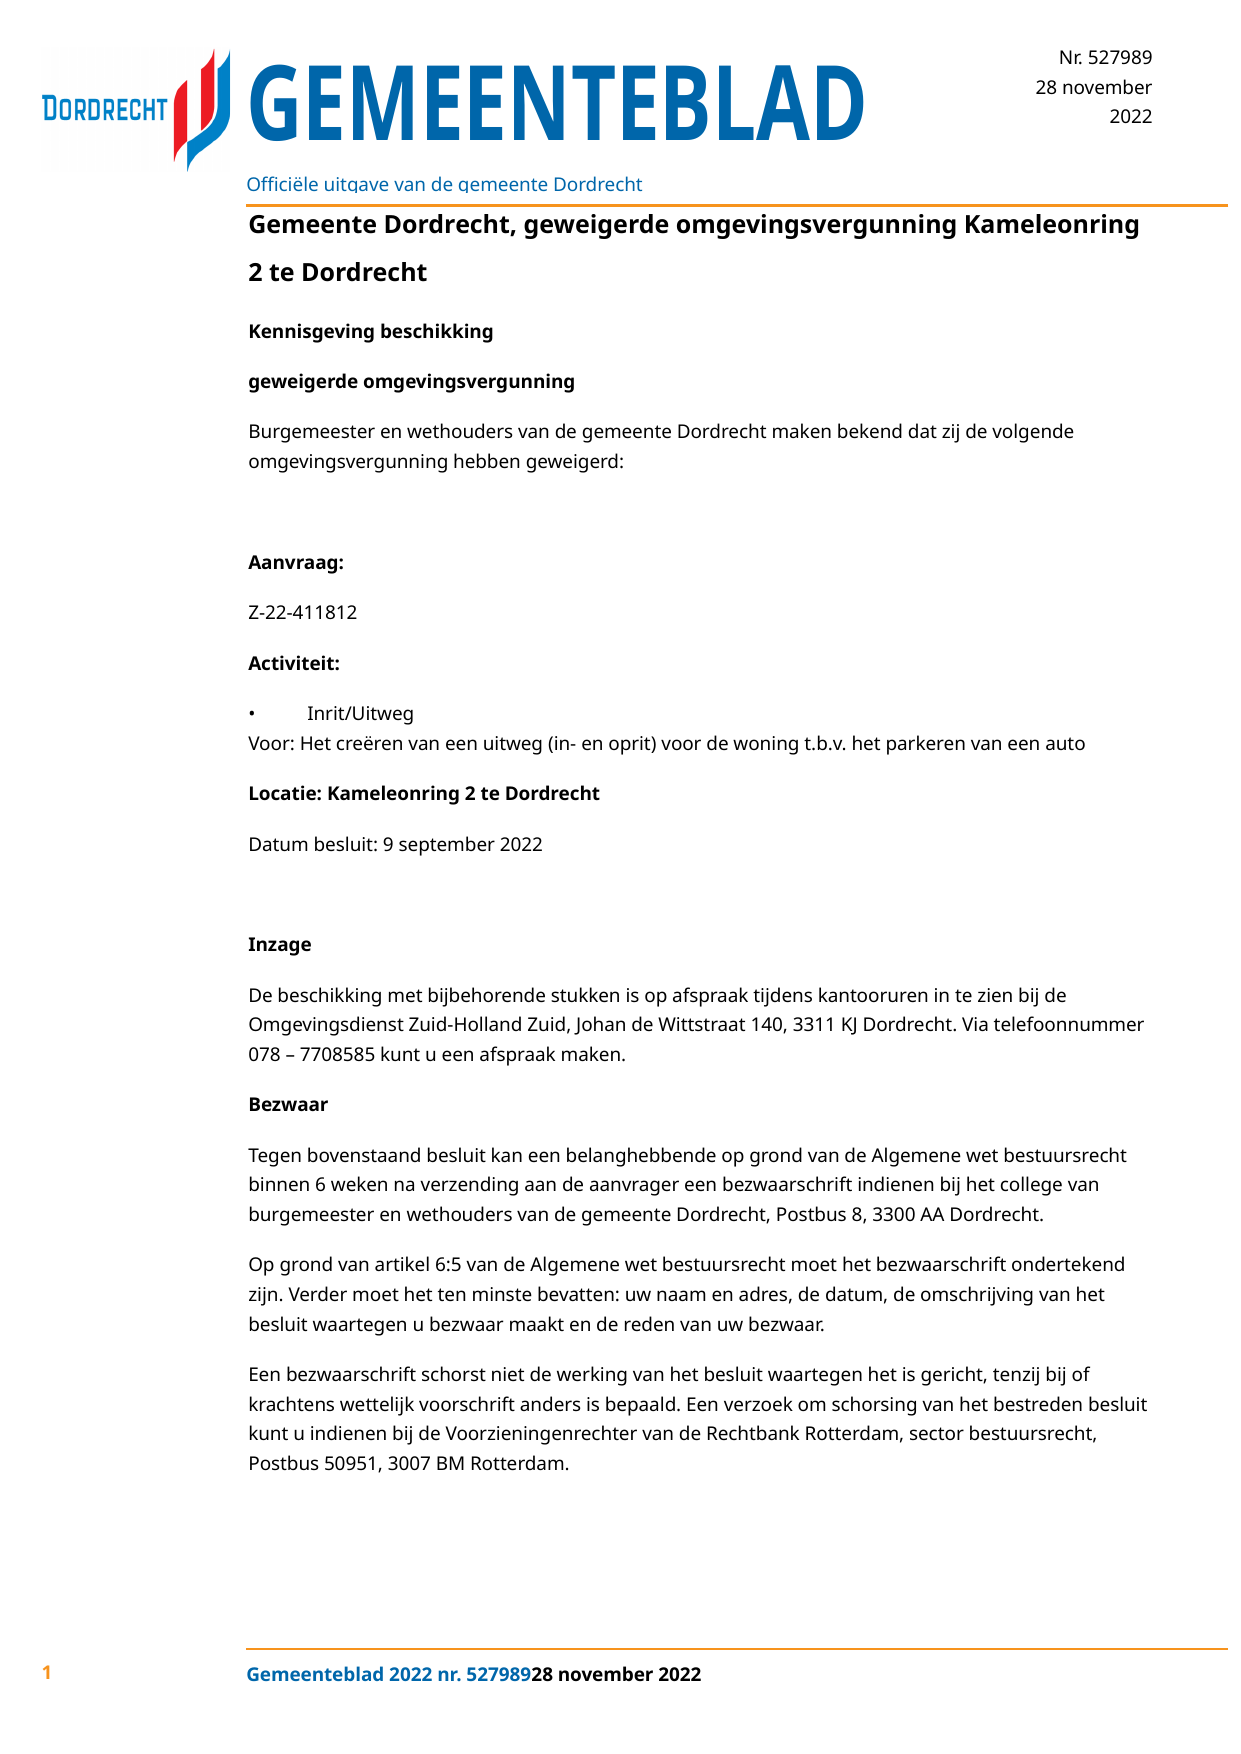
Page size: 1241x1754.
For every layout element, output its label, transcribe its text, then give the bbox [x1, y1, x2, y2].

text Burgemeester en wethouders van de gemeente Dordrecht maken bekend dat zij de volgende omgevingsvergunning hebben geweigerd: [248, 419, 1152, 474]
text Activiteit: [248, 650, 1152, 676]
text Kennisgeving beschikking [248, 318, 1152, 344]
list Inrit/Uitweg [248, 700, 1152, 726]
text Inzage [248, 932, 1152, 957]
text De beschikking met bijbehorende stukken is op afspraak tijdens kantooruren in te zien bij de Omgevingsdienst Zuid-Holland Zuid, Johan de Wittstraat 140, 3311 KJ Dordrecht. Via telefoonnummer 078 – 7708585 kunt u een afspraak maken. [248, 982, 1152, 1067]
text Z-22-411812 [248, 599, 1152, 625]
text Tegen bovenstaand besluit kan een belanghebbende op grond van de Algemene wet bestuursrecht binnen 6 weken na verzending aan de aanvrager een bezwaarschrift indienen bij het college van burgemeester en wethouders van de gemeente Dordrecht, Postbus 8, 3300 AA Dordrecht. [248, 1142, 1152, 1227]
text Aanvraag: [248, 549, 1152, 575]
text Gemeente Dordrecht, geweigerde omgevingsvergunning Kameleonring 2 te Dordrecht [248, 207, 1152, 288]
text Bezwaar [248, 1092, 1152, 1117]
text Locatie: Kameleonring 2 te Dordrecht [248, 780, 1152, 806]
text Op grond van artikel 6:5 van de Algemene wet bestuursrecht moet het bezwaarschrift ondertekend zijn. Verder moet het ten minste bevatten: uw naam en adres, de datum, de omschrijving van het besluit waartegen u bezwaar maakt en de reden van uw bezwaar. [248, 1252, 1152, 1337]
text geweigerde omgevingsvergunning [248, 368, 1152, 394]
picture [41, 47, 231, 172]
text Een bezwaarschrift schorst niet de werking van het besluit waartegen het is gericht, tenzij bij of krachtens wettelijk voorschrift anders is bepaald. Een verzoek om schorsing van het bestreden besluit kunt u indienen bij de Voorzieningenrechter van de Rechtbank Rotterdam, sector bestuursrecht, Postbus 50951, 3007 BM Rotterdam. [248, 1361, 1152, 1476]
text Datum besluit: 9 september 2022 [248, 831, 1152, 857]
text Voor: Het creëren van een uitweg (in- en oprit) voor de woning t.b.v. het parkeren van een auto [248, 730, 1152, 756]
